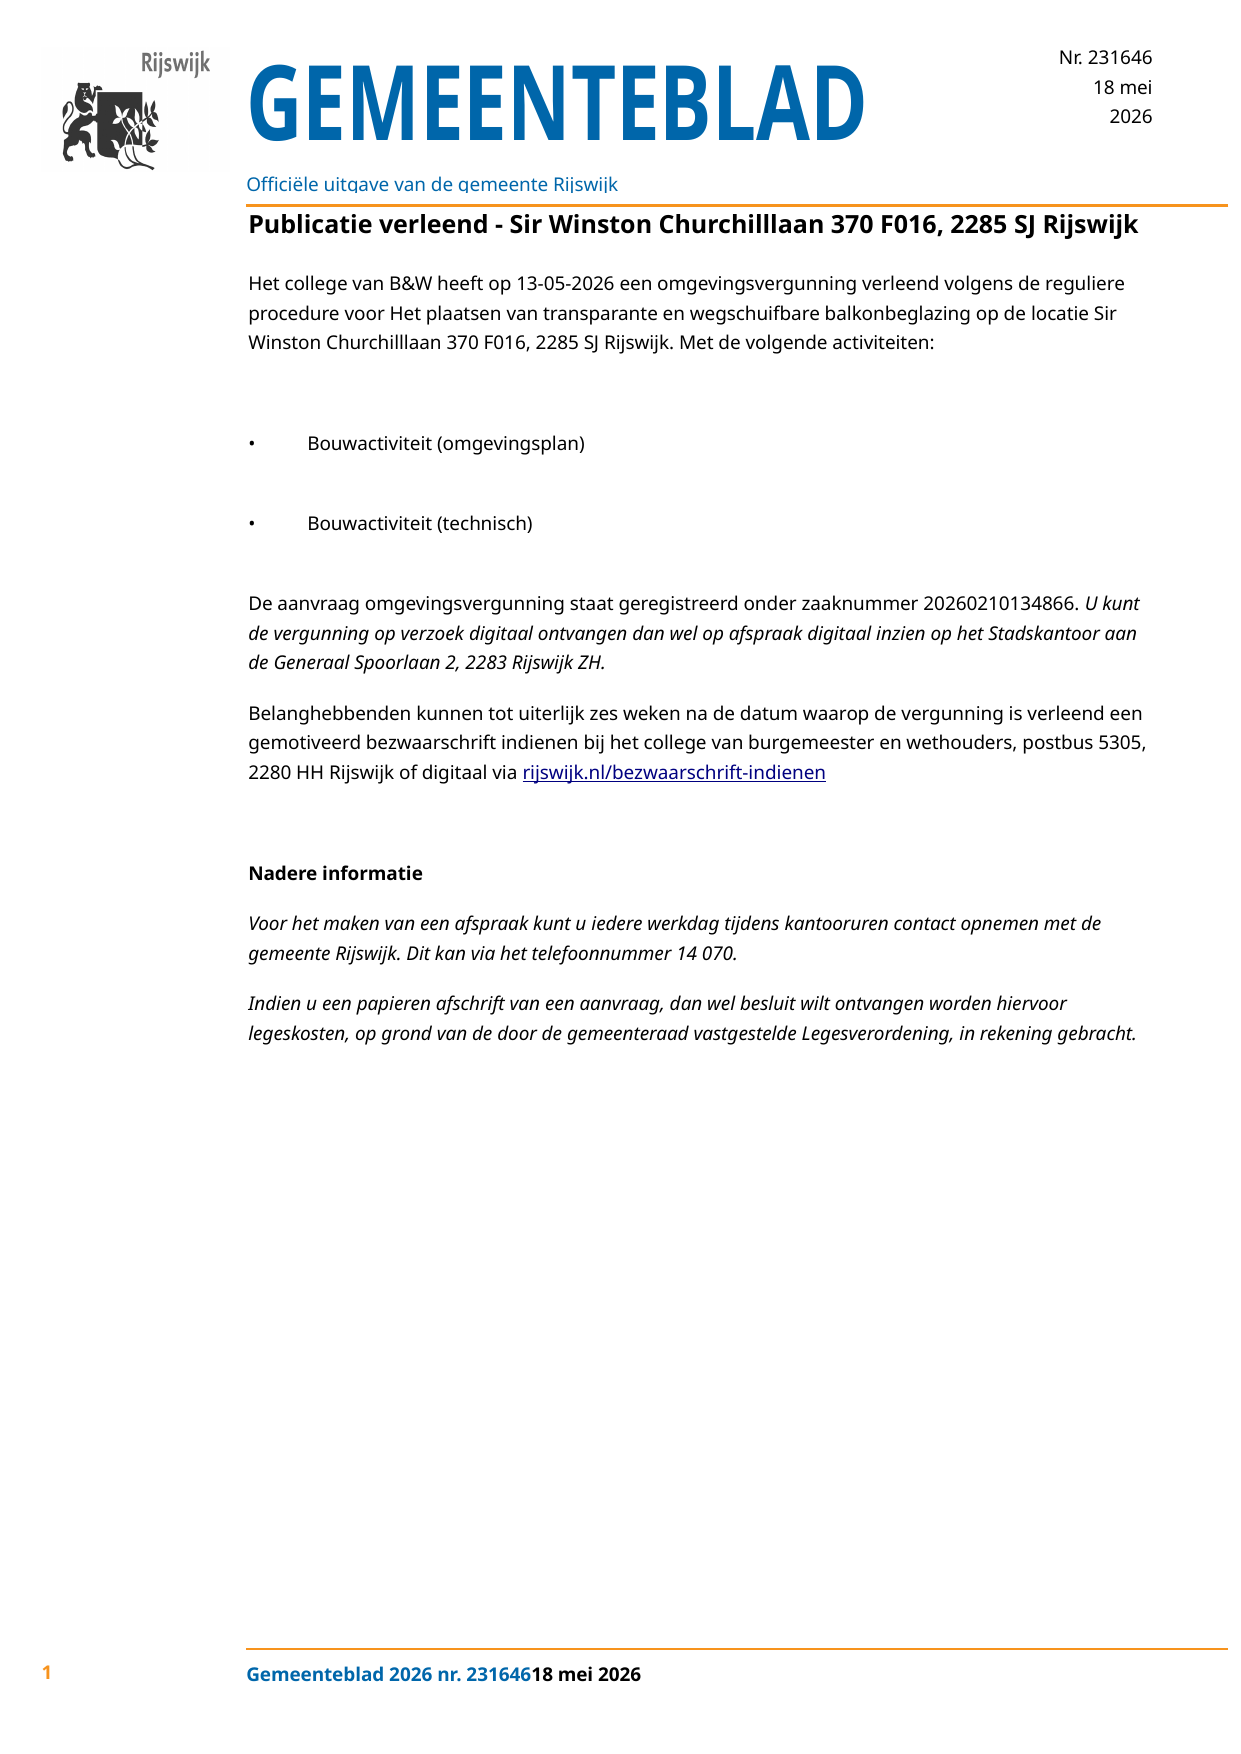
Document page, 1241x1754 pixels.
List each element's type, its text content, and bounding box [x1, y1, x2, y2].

text Indien u een papieren afschrift van een aanvraag, dan wel besluit wilt ontvangen worden hiervoor legeskosten, op grond van de door de gemeenteraad vastgestelde Legesverordening, in rekening gebracht. [248, 990, 1152, 1046]
text Belanghebbenden kunnen tot uiterlijk zes weken na de datum waarop de vergunning is verleend een gemotiveerd bezwaarschrift indienen bij het college van burgemeester en wethouders, postbus 5305, 2280 HH Rijswijk of digitaal via rijswijk.nl/bezwaarschrift-indienen [248, 700, 1152, 785]
text Publicatie verleend - Sir Winston Churchilllaan 370 F016, 2285 SJ Rijswijk [248, 207, 1152, 241]
picture [41, 47, 231, 172]
list Bouwactiviteit (omgevingsplan) [248, 430, 1152, 456]
text Nadere informatie [248, 860, 1152, 886]
list Bouwactiviteit (technisch) [248, 510, 1152, 536]
text Het college van B&W heeft op 13-05-2026 een omgevingsvergunning verleend volgens de reguliere procedure voor Het plaatsen van transparante en wegschuifbare balkonbeglazing op de locatie Sir Winston Churchilllaan 370 F016, 2285 SJ Rijswijk. Met de volgende activiteiten: [248, 270, 1152, 355]
text Voor het maken van een afspraak kunt u iedere werkdag tijdens kantooruren contact opnemen met de gemeente Rijswijk. Dit kan via het telefoonnummer 14 070. [248, 910, 1152, 966]
text De aanvraag omgevingsvergunning staat geregistreerd onder zaaknummer 20260210134866. U kunt de vergunning op verzoek digitaal ontvangen dan wel op afspraak digitaal inzien op het Stadskantoor aan de Generaal Spoorlaan 2, 2283 Rijswijk ZH. [248, 590, 1152, 675]
